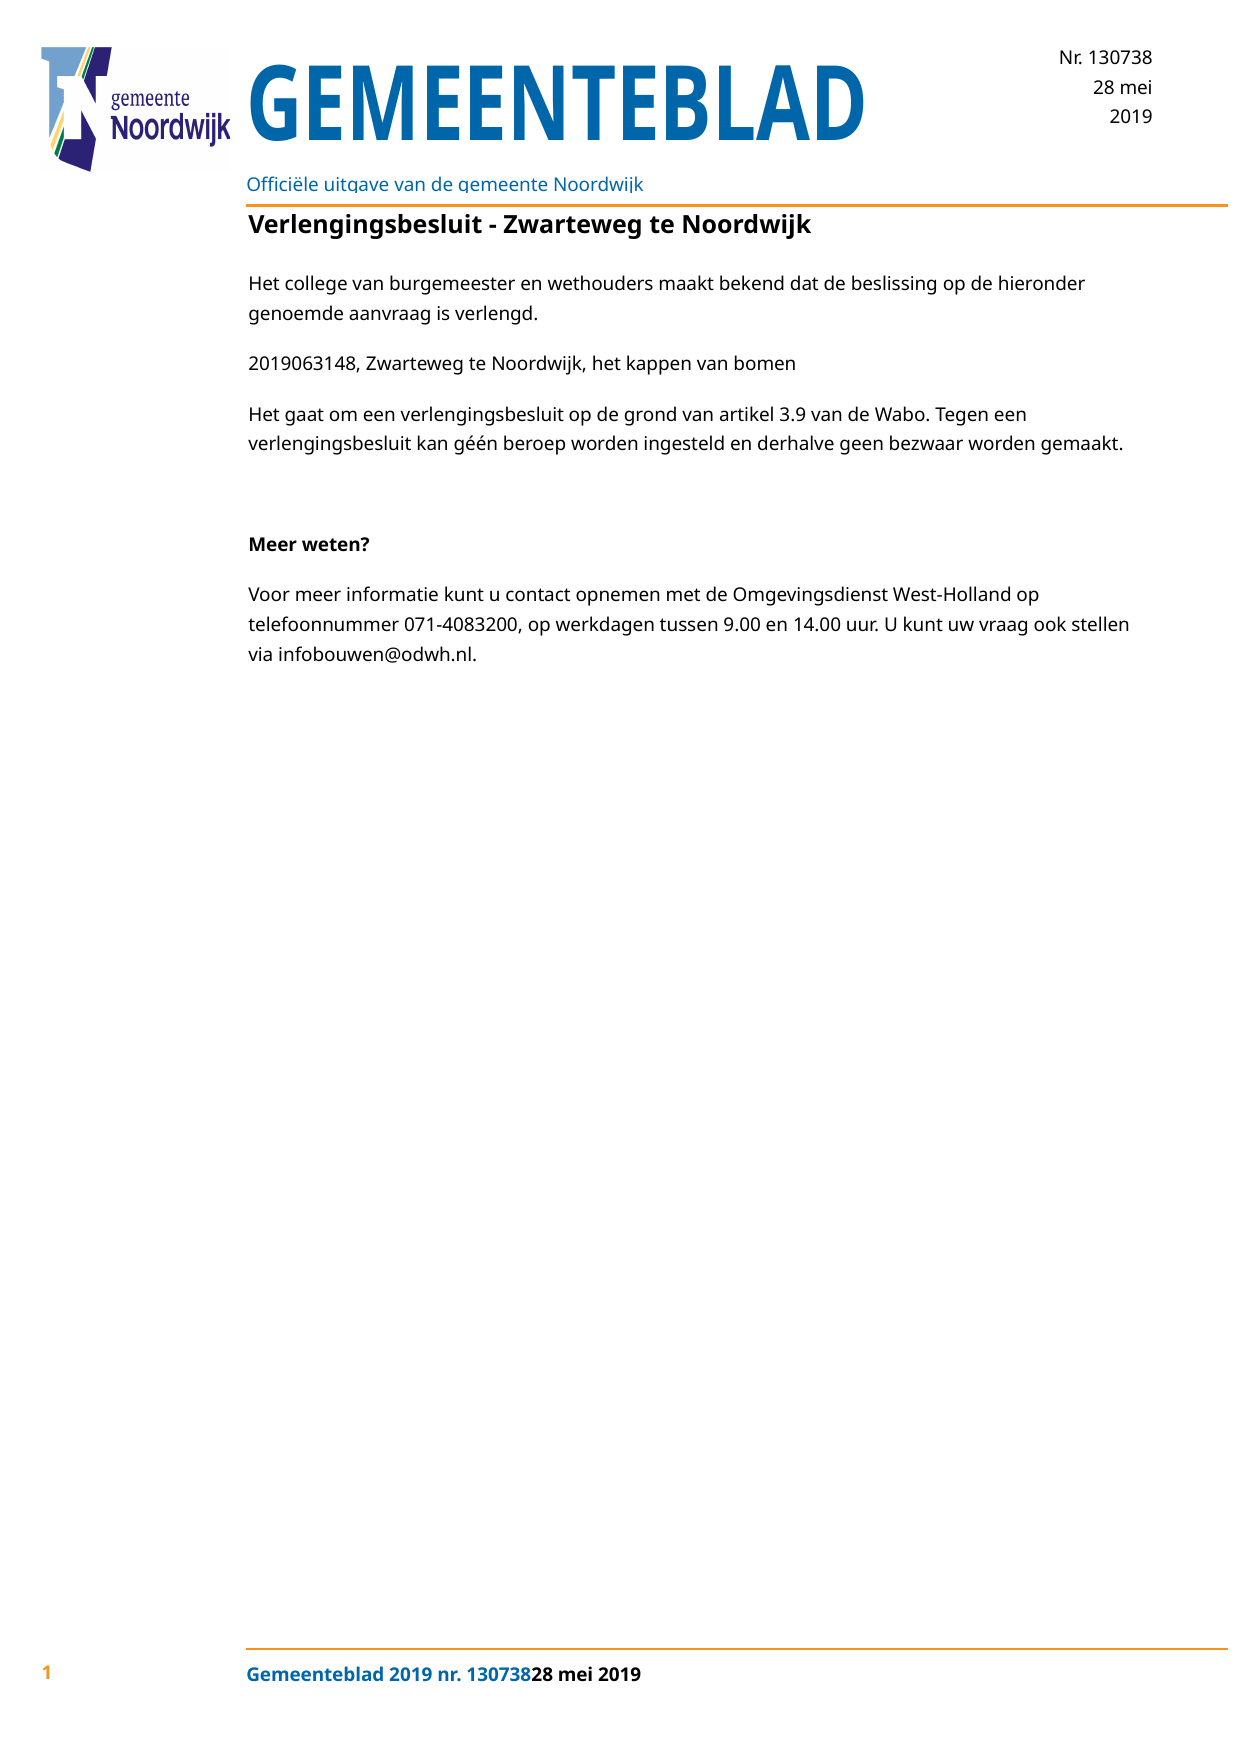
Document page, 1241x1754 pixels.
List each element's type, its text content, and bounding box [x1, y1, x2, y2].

text 2019063148, Zwarteweg te Noordwijk, het kappen van bomen [248, 350, 1152, 376]
text Verlengingsbesluit - Zwarteweg te Noordwijk [248, 207, 1152, 241]
text Het college van burgemeester en wethouders maakt bekend dat de beslissing op de hieronder genoemde aanvraag is verlengd. [248, 270, 1152, 326]
picture [41, 47, 231, 172]
text Voor meer informatie kunt u contact opnemen met de Omgevingsdienst West-Holland op telefoonnummer 071-4083200, op werkdagen tussen 9.00 en 14.00 uur. U kunt uw vraag ook stellen via infobouwen@odwh.nl. [248, 582, 1152, 666]
text Meer weten? [248, 531, 1152, 557]
text Het gaat om een verlengingsbesluit op de grond van artikel 3.9 van de Wabo. Tegen een verlengingsbesluit kan géén beroep worden ingesteld en derhalve geen bezwaar worden gemaakt. [248, 401, 1152, 456]
